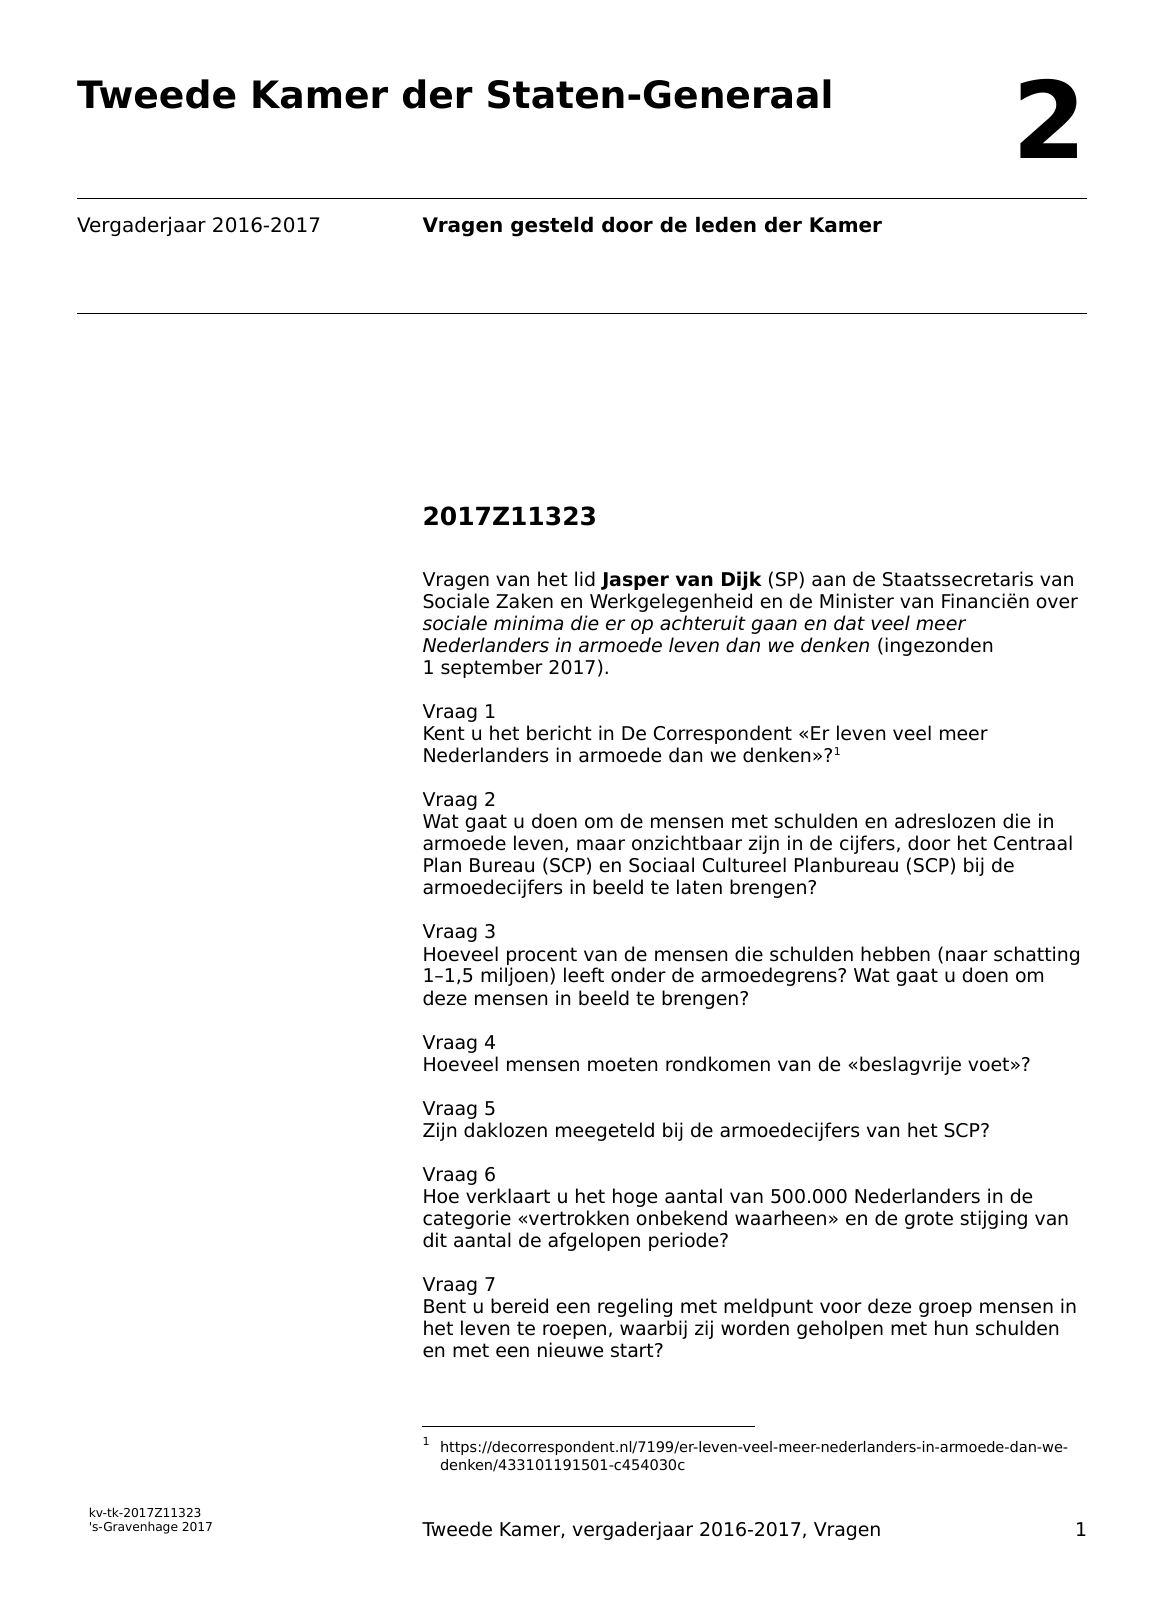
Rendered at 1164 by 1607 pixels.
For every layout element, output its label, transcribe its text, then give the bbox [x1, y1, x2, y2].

text kv-tk-2017Z11323 [88, 1506, 323, 1520]
text 2017Z11323 [422, 502, 1087, 531]
text Vraag 2 [422, 789, 1087, 811]
text Hoeveel procent van de mensen die schulden hebben (naar schatting 1–1,5 miljoen) leeft onder de armoedegrens? Wat gaat u doen om deze mensen in beeld te brengen? [422, 943, 1087, 1009]
text Vraag 3 [422, 921, 1087, 943]
table_cell Vragen gesteld door de leden der Kamer [422, 199, 1087, 313]
text Wat gaat u doen om de mensen met schulden en adreslozen die in armoede leven, maar onzichtbaar zijn in de cijfers, door het Centraal Plan Bureau (SCP) en Sociaal Cultureel Planbureau (SCP) bij de armoedecijfers in beeld te laten brengen? [422, 811, 1087, 899]
text Vraag 6 [422, 1164, 1087, 1186]
text Zijn daklozen meegeteld bij de armoedecijfers van het SCP? [422, 1120, 1087, 1142]
text Vragen van het lid Jasper van Dijk (SP) aan de Staatssecretaris van Sociale Zaken en Werkgelegenheid en de Minister van Financiën over sociale minima die er op achteruit gaan en dat veel meer Nederlanders in armoede leven dan we denken (ingezonden 1 september 2017). [422, 569, 1087, 679]
table_header 2 [886, 59, 1087, 198]
text Vraag 7 [422, 1274, 1087, 1296]
text Hoe verklaart u het hoge aantal van 500.000 Nederlanders in de categorie «vertrokken onbekend waarheen» en de grote stijging van dit aantal de afgelopen periode? [422, 1186, 1087, 1252]
text Vraag 1 [422, 701, 1087, 723]
table_header Tweede Kamer der Staten-Generaal [77, 59, 886, 198]
text Vraag 4 [422, 1032, 1087, 1053]
table_cell Vergaderjaar 2016-2017 [77, 199, 422, 313]
text 's-Gravenhage 2017 [88, 1520, 323, 1534]
text Hoeveel mensen moeten rondkomen van de «beslagvrije voet»? [422, 1053, 1087, 1076]
text https://decorrespondent.nl/7199/er-leven-veel-meer-nederlanders-in-armoede-dan-we-denken/433101191501-c454030c [422, 1435, 1087, 1474]
text Kent u het bericht in De Correspondent «Er leven veel meer Nederlanders in armoede dan we denken»? [422, 723, 1087, 767]
text Bent u bereid een regeling met meldpunt voor deze groep mensen in het leven te roepen, waarbij zij worden geholpen met hun schulden en met een nieuwe start? [422, 1296, 1087, 1362]
text Vraag 5 [422, 1098, 1087, 1120]
